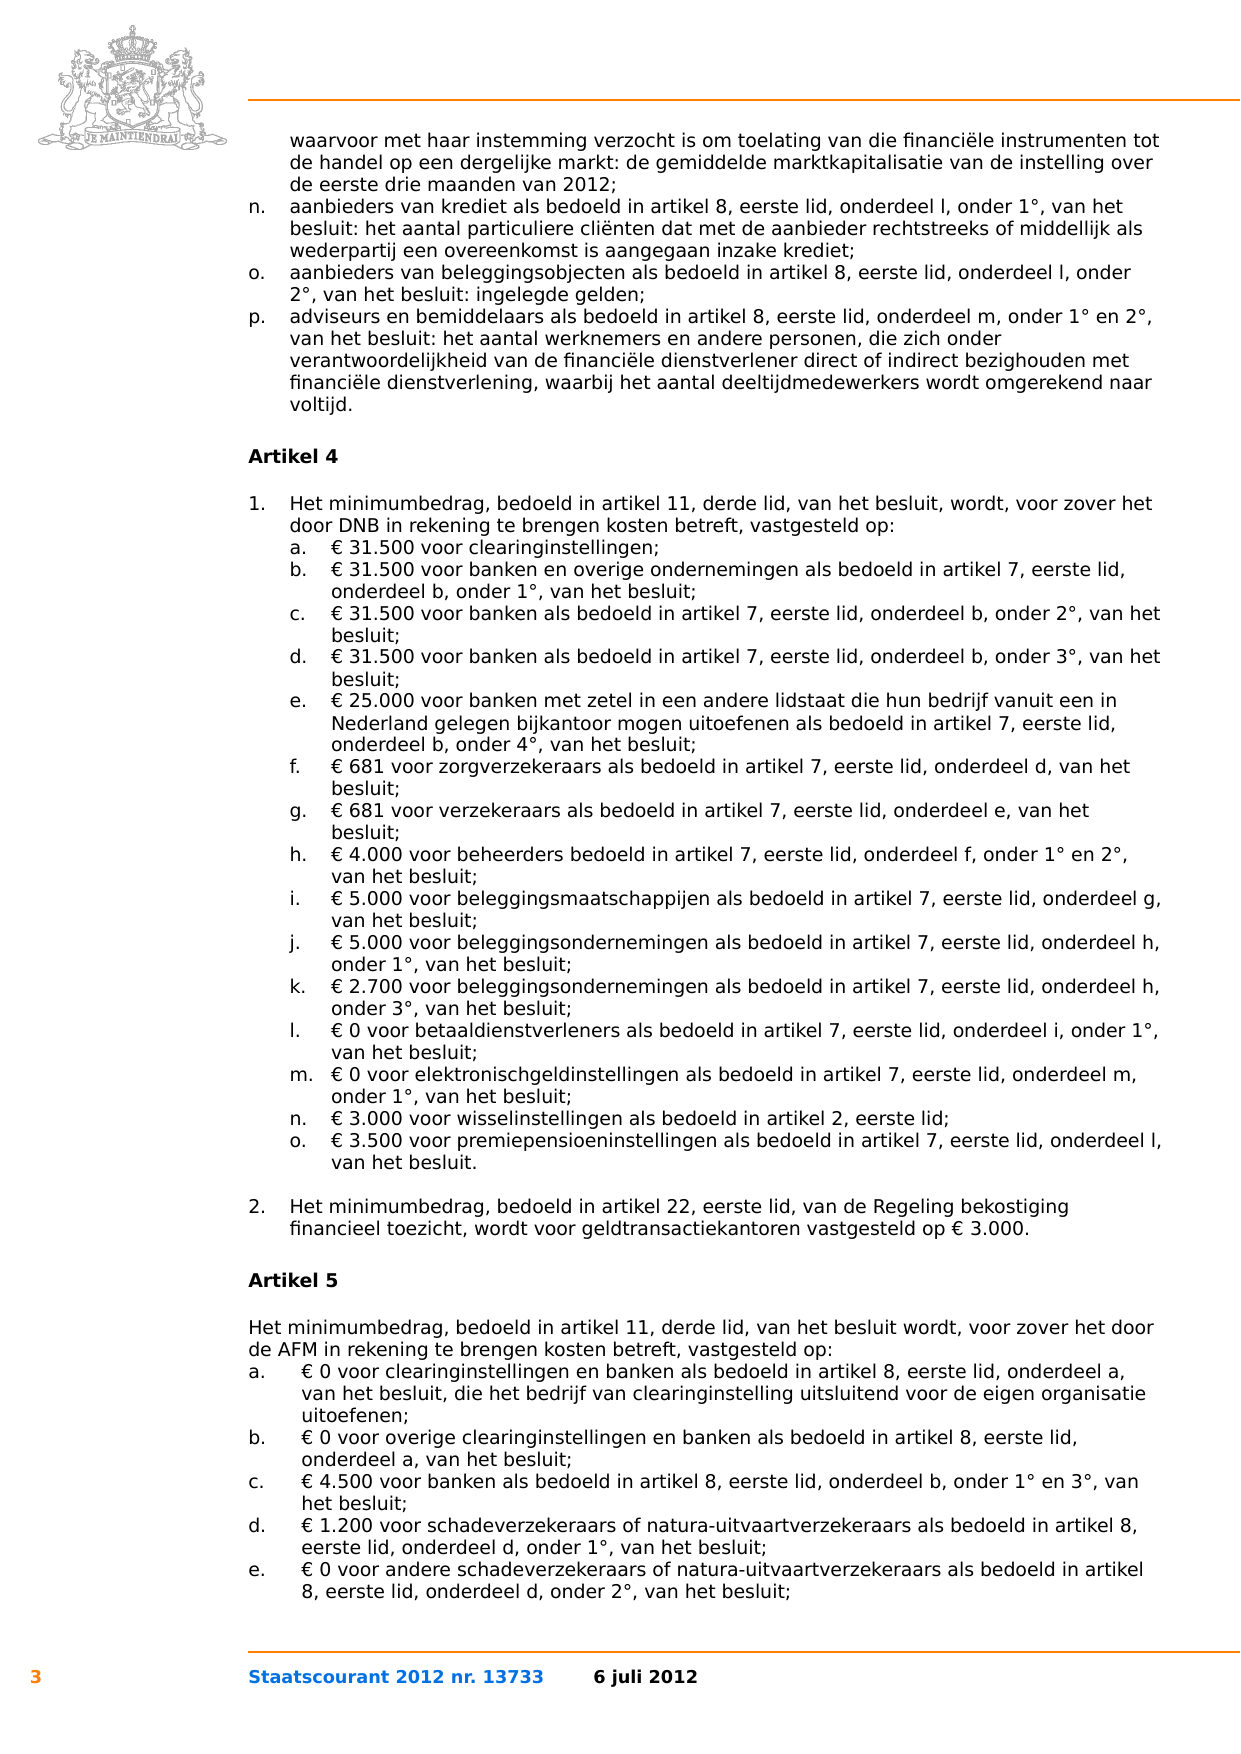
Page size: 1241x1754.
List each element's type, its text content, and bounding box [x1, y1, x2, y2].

subtitle Artikel 4 [248, 446, 1163, 468]
text j. € 5.000 voor beleggingsondernemingen als bedoeld in artikel 7, eerste lid, onderdeel h, onder 1°, van het besluit; [289, 932, 1163, 976]
text n. aanbieders van krediet als bedoeld in artikel 8, eerste lid, onderdeel l, onder 1°, van het besluit: het aantal particuliere cliënten dat met de aanbieder rechtstreeks of middellijk als wederpartij een overeenkomst is aangegaan inzake krediet; [248, 196, 1163, 262]
text 1. Het minimumbedrag, bedoeld in artikel 11, derde lid, van het besluit, wordt, voor zover het door DNB in rekening te brengen kosten betreft, vastgesteld op: [248, 493, 1163, 537]
subtitle Artikel 5 [248, 1270, 1163, 1292]
text o. € 3.500 voor premiepensioeninstellingen als bedoeld in artikel 7, eerste lid, onderdeel l, van het besluit. [289, 1130, 1163, 1174]
text d. € 1.200 voor schadeverzekeraars of natura-uitvaartverzekeraars als bedoeld in artikel 8, eerste lid, onderdeel d, onder 1°, van het besluit; [248, 1514, 1163, 1558]
text l. € 0 voor betaaldienstverleners als bedoeld in artikel 7, eerste lid, onderdeel i, onder 1°, van het besluit; [289, 1020, 1163, 1064]
text waarvoor met haar instemming verzocht is om toelating van die financiële instrumenten tot de handel op een dergelijke markt: de gemiddelde marktkapitalisatie van de instelling over de eerste drie maanden van 2012; [248, 130, 1163, 196]
picture [38, 25, 227, 150]
text a. € 31.500 voor clearinginstellingen; [289, 537, 1163, 558]
text i. € 5.000 voor beleggingsmaatschappijen als bedoeld in artikel 7, eerste lid, onderdeel g, van het besluit; [289, 888, 1163, 932]
text c. € 4.500 voor banken als bedoeld in artikel 8, eerste lid, onderdeel b, onder 1° en 3°, van het besluit; [248, 1471, 1163, 1514]
text g. € 681 voor verzekeraars als bedoeld in artikel 7, eerste lid, onderdeel e, van het besluit; [289, 800, 1163, 844]
text a. € 0 voor clearinginstellingen en banken als bedoeld in artikel 8, eerste lid, onderdeel a, van het besluit, die het bedrijf van clearinginstelling uitsluitend voor de eigen organisatie uitoefenen; [248, 1361, 1163, 1427]
text d. € 31.500 voor banken als bedoeld in artikel 7, eerste lid, onderdeel b, onder 3°, van het besluit; [289, 646, 1163, 690]
text Het minimumbedrag, bedoeld in artikel 11, derde lid, van het besluit wordt, voor zover het door de AFM in rekening te brengen kosten betreft, vastgesteld op: [248, 1317, 1163, 1361]
text e. € 0 voor andere schadeverzekeraars of natura-uitvaartverzekeraars als bedoeld in artikel 8, eerste lid, onderdeel d, onder 2°, van het besluit; [248, 1558, 1163, 1602]
text m. € 0 voor elektronischgeldinstellingen als bedoeld in artikel 7, eerste lid, onderdeel m, onder 1°, van het besluit; [289, 1064, 1163, 1108]
text b. € 0 voor overige clearinginstellingen en banken als bedoeld in artikel 8, eerste lid, onderdeel a, van het besluit; [248, 1427, 1163, 1471]
text e. € 25.000 voor banken met zetel in een andere lidstaat die hun bedrijf vanuit een in Nederland gelegen bijkantoor mogen uitoefenen als bedoeld in artikel 7, eerste lid, onderdeel b, onder 4°, van het besluit; [289, 690, 1163, 756]
text p. adviseurs en bemiddelaars als bedoeld in artikel 8, eerste lid, onderdeel m, onder 1° en 2°, van het besluit: het aantal werknemers en andere personen, die zich onder verantwoordelijkheid van de financiële dienstverlener direct of indirect bezighouden met financiële dienstverlening, waarbij het aantal deeltijdmedewerkers wordt omgerekend naar voltijd. [248, 306, 1163, 416]
text h. € 4.000 voor beheerders bedoeld in artikel 7, eerste lid, onderdeel f, onder 1° en 2°, van het besluit; [289, 844, 1163, 888]
text c. € 31.500 voor banken als bedoeld in artikel 7, eerste lid, onderdeel b, onder 2°, van het besluit; [289, 602, 1163, 646]
text b. € 31.500 voor banken en overige ondernemingen als bedoeld in artikel 7, eerste lid, onderdeel b, onder 1°, van het besluit; [289, 558, 1163, 602]
text n. € 3.000 voor wisselinstellingen als bedoeld in artikel 2, eerste lid; [289, 1108, 1163, 1130]
text f. € 681 voor zorgverzekeraars als bedoeld in artikel 7, eerste lid, onderdeel d, van het besluit; [289, 756, 1163, 800]
text k. € 2.700 voor beleggingsondernemingen als bedoeld in artikel 7, eerste lid, onderdeel h, onder 3°, van het besluit; [289, 976, 1163, 1020]
text 2. Het minimumbedrag, bedoeld in artikel 22, eerste lid, van de Regeling bekostiging financieel toezicht, wordt voor geldtransactiekantoren vastgesteld op € 3.000. [248, 1196, 1163, 1240]
text o. aanbieders van beleggingsobjecten als bedoeld in artikel 8, eerste lid, onderdeel l, onder 2°, van het besluit: ingelegde gelden; [248, 262, 1163, 306]
